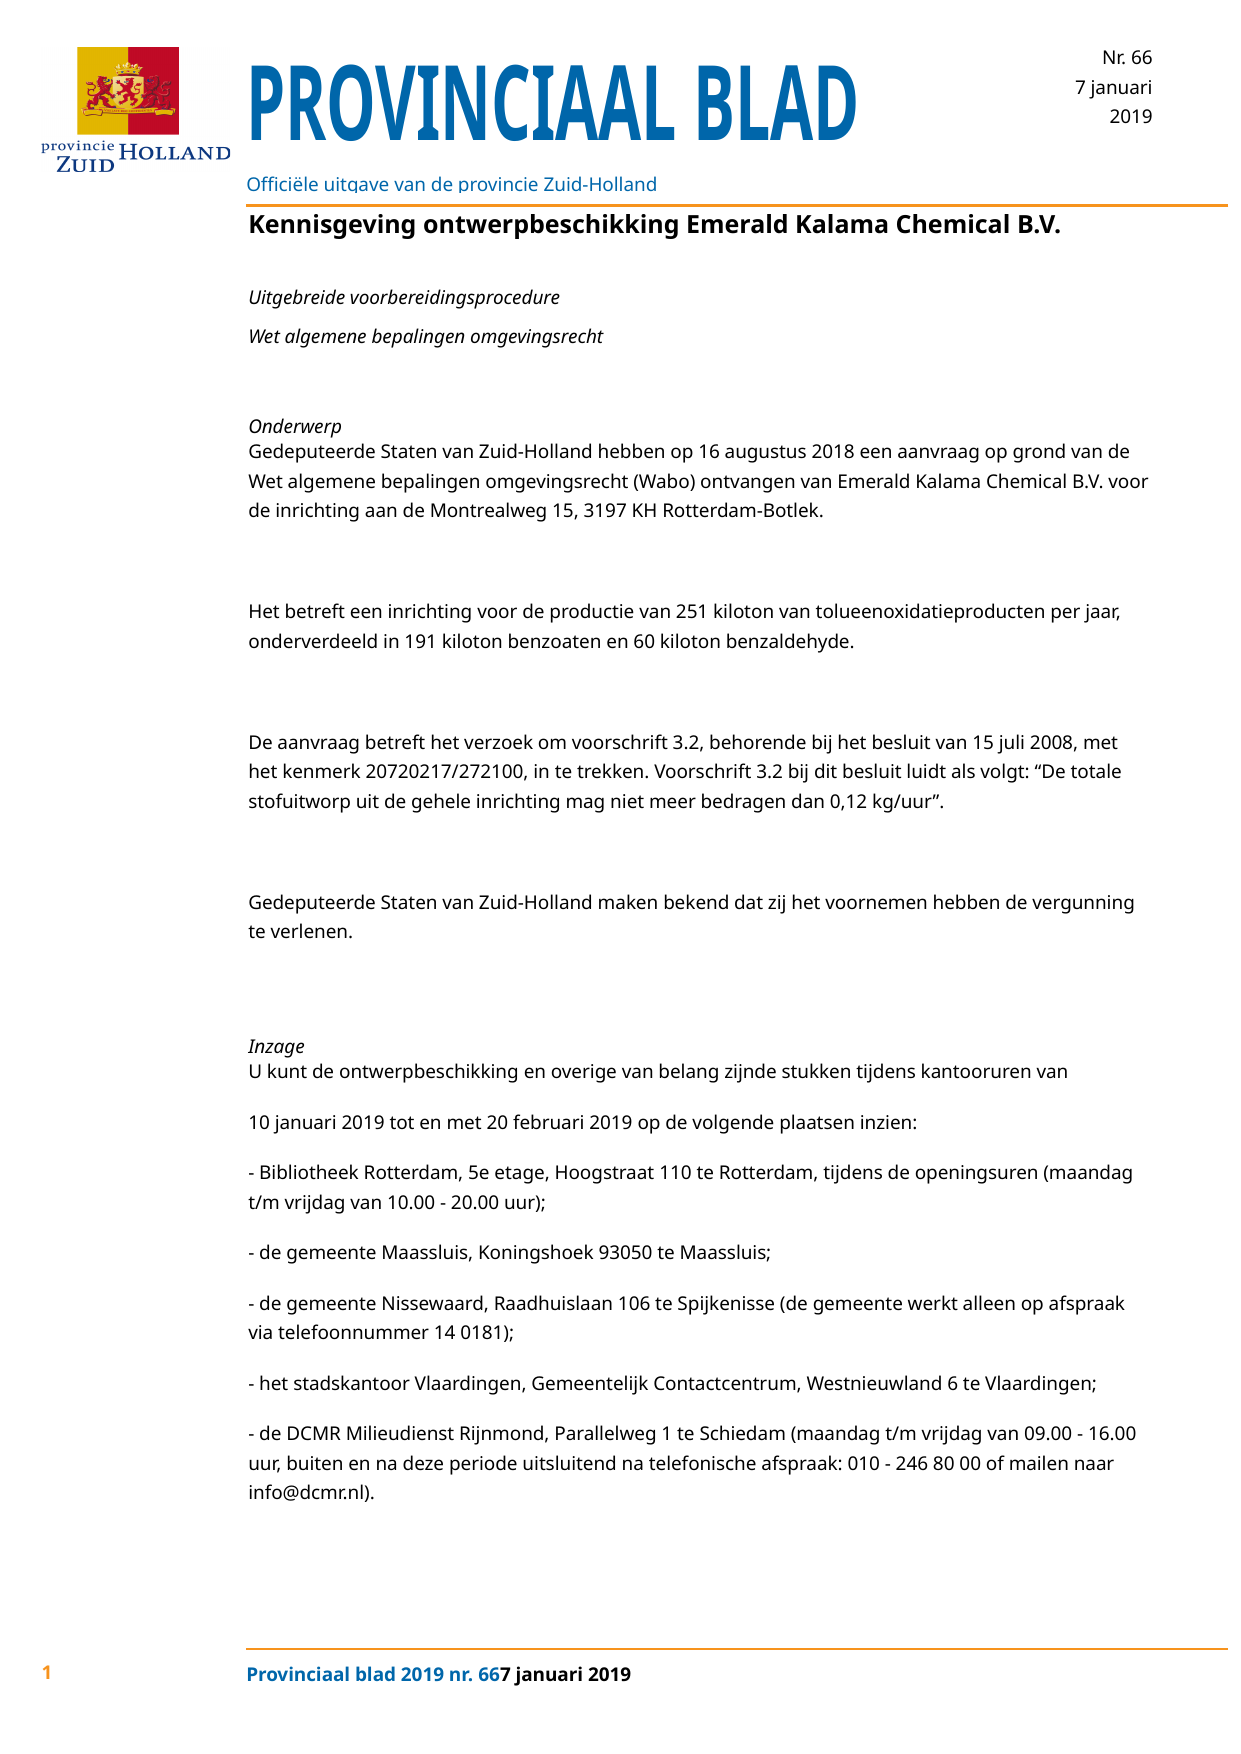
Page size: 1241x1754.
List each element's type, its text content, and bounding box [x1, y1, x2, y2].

text Inzage [248, 1033, 1152, 1059]
text 10 januari 2019 tot en met 20 februari 2019 op de volgende plaatsen inzien: [248, 1109, 1152, 1135]
text Uitgebreide voorbereidingsprocedure [248, 284, 1152, 309]
text - de DCMR Milieudienst Rijnmond, Parallelweg 1 te Schiedam (maandag t/m vrijdag van 09.00 - 16.00 uur, buiten en na deze periode uitsluitend na telefonische afspraak: 010 - 246 80 00 of mailen naar info@dcmr.nl). [248, 1420, 1152, 1505]
picture [41, 47, 231, 172]
text U kunt de ontwerpbeschikking en overige van belang zijnde stukken tijdens kantooruren van [248, 1059, 1152, 1084]
text - de gemeente Nissewaard, Raadhuislaan 106 te Spijkenisse (de gemeente werkt alleen op afspraak via telefoonnummer 14 0181); [248, 1290, 1152, 1345]
text Onderwerp [248, 413, 1152, 438]
text Het betreft een inrichting voor de productie van 251 kiloton van tolueenoxidatieproducten per jaar, onderverdeeld in 191 kiloton benzoaten en 60 kiloton benzaldehyde. [248, 598, 1152, 654]
text Kennisgeving ontwerpbeschikking Emerald Kalama Chemical B.V. [248, 207, 1152, 241]
text Gedeputeerde Staten van Zuid-Holland maken bekend dat zij het voornemen hebben de vergunning te verlenen. [248, 889, 1152, 944]
text - het stadskantoor Vlaardingen, Gemeentelijk Contactcentrum, Westnieuwland 6 te Vlaardingen; [248, 1370, 1152, 1396]
text - de gemeente Maassluis, Koningshoek 93050 te Maassluis; [248, 1239, 1152, 1265]
text Gedeputeerde Staten van Zuid-Holland hebben op 16 augustus 2018 een aanvraag op grond van de Wet algemene bepalingen omgevingsrecht (Wabo) ontvangen van Emerald Kalama Chemical B.V. voor de inrichting aan de Montrealweg 15, 3197 KH Rotterdam-Botlek. [248, 438, 1152, 523]
text - Bibliotheek Rotterdam, 5e etage, Hoogstraat 110 te Rotterdam, tijdens de openingsuren (maandag t/m vrijdag van 10.00 - 20.00 uur); [248, 1159, 1152, 1215]
text De aanvraag betreft het verzoek om voorschrift 3.2, behorende bij het besluit van 15 juli 2008, met het kenmerk 20720217/272100, in te trekken. Voorschrift 3.2 bij dit besluit luidt als volgt: “De totale stofuitworp uit de gehele inrichting mag niet meer bedragen dan 0,12 kg/uur”. [248, 729, 1152, 814]
text Wet algemene bepalingen omgevingsrecht [248, 323, 1152, 349]
